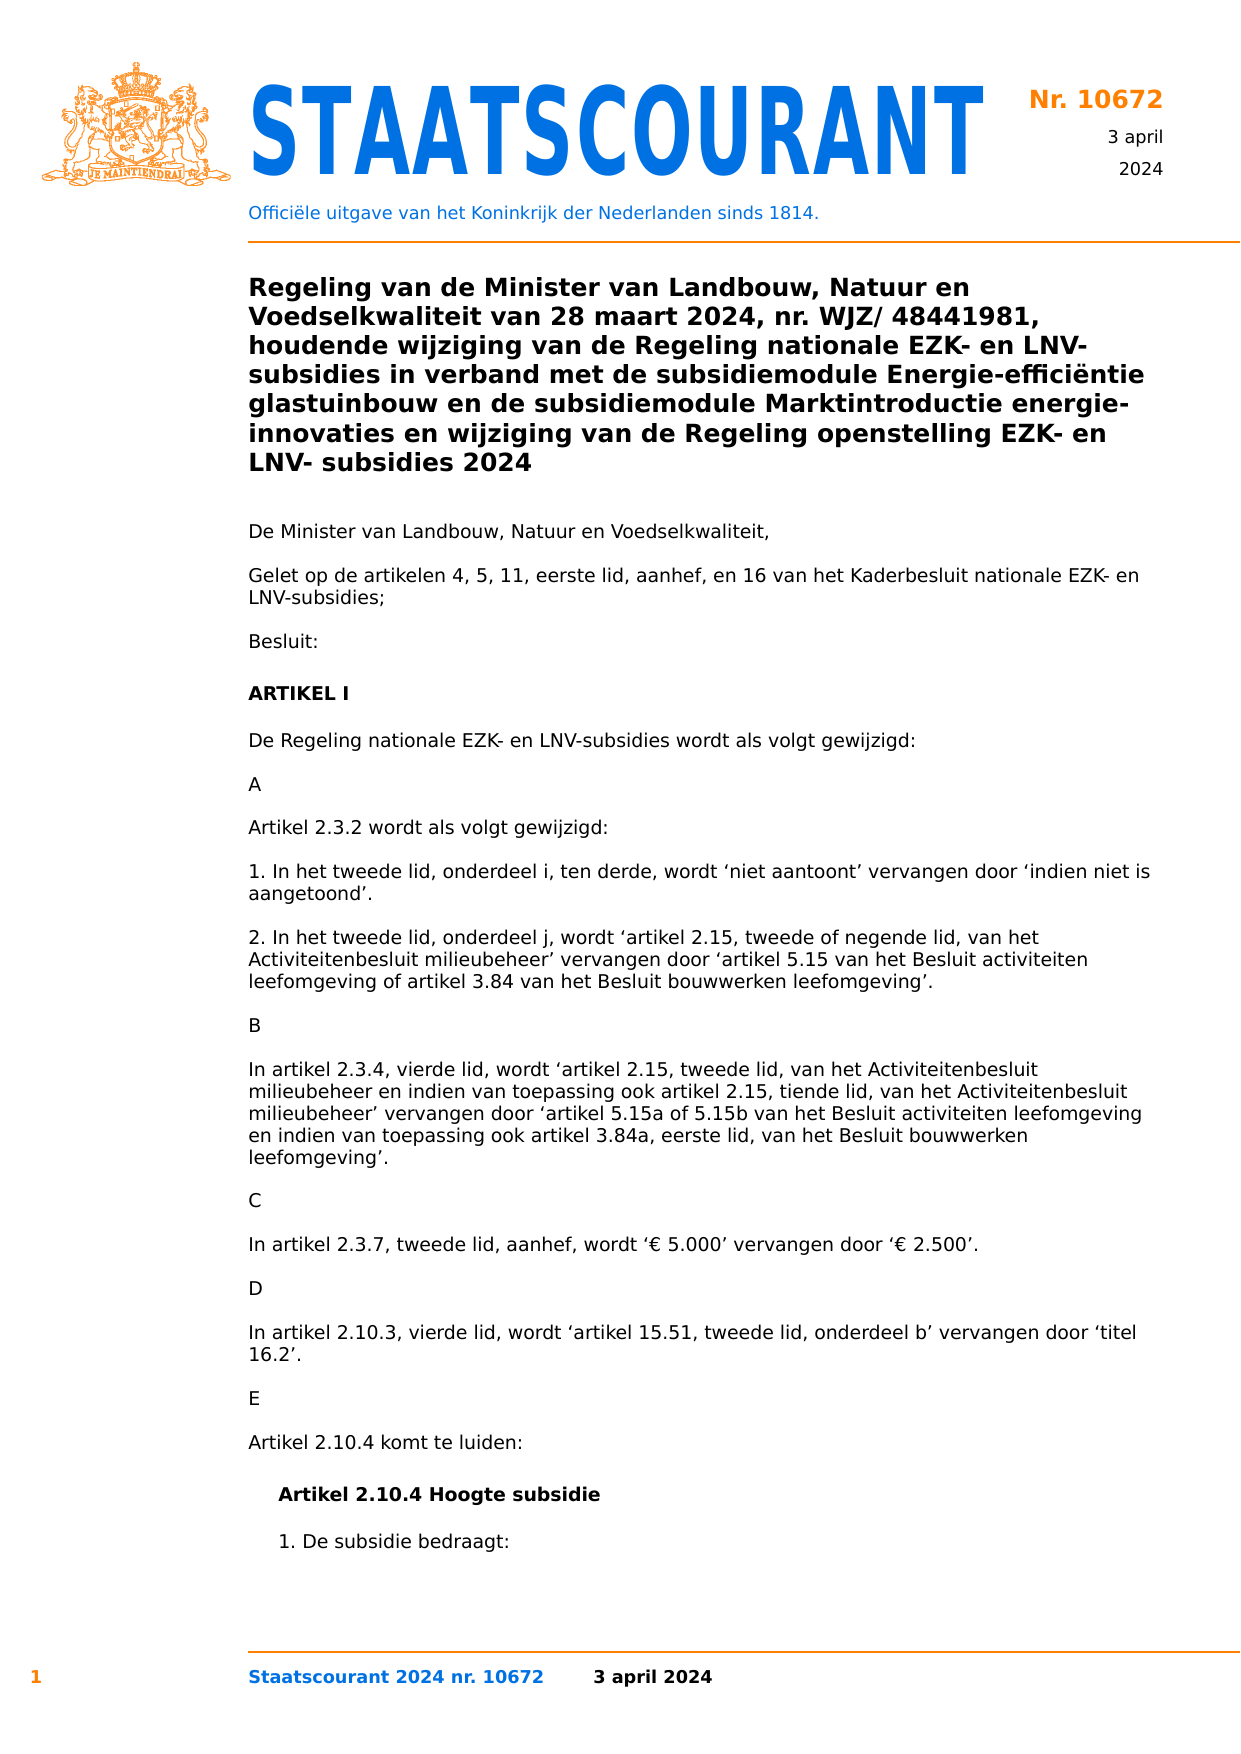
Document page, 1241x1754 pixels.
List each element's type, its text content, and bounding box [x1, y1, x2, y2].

text In artikel 2.3.4, vierde lid, wordt ‘artikel 2.15, tweede lid, van het Activiteitenbesluit milieubeheer en indien van toepassing ook artikel 2.15, tiende lid, van het Activiteitenbesluit milieubeheer’ vervangen door ‘artikel 5.15a of 5.15b van het Besluit activiteiten leefomgeving en indien van toepassing ook artikel 3.84a, eerste lid, van het Besluit bouwwerken leefomgeving’. [248, 1059, 1163, 1168]
text De Regeling nationale EZK- en LNV-subsidies wordt als volgt gewijzigd: [248, 729, 1163, 752]
subtitle ARTIKEL I [248, 683, 1163, 704]
table_header STAATSCOURANT [248, 62, 998, 203]
text A [248, 773, 1163, 795]
subtitle Artikel 2.10.4 Hoogte subsidie [278, 1484, 1163, 1506]
table_cell 3 april [998, 121, 1240, 153]
table_cell 2024 [998, 153, 1240, 203]
table_cell Officiële uitgave van het Koninkrijk der Nederlanden sinds 1814. [248, 203, 1240, 241]
text De Minister van Landbouw, Natuur en Voedselkwaliteit, [248, 521, 1163, 543]
text In artikel 2.3.7, tweede lid, aanhef, wordt ‘€ 5.000’ vervangen door ‘€ 2.500’. [248, 1234, 1163, 1256]
text C [248, 1190, 1163, 1212]
picture [41, 62, 231, 186]
text Artikel 2.3.2 wordt als volgt gewijzigd: [248, 817, 1163, 839]
subtitle Regeling van de Minister van Landbouw, Natuur en Voedselkwaliteit van 28 maart 2024, nr. WJZ/ 48441981, houdende wijziging van de Regeling nationale EZK- en LNV-subsidies in verband met de subsidiemodule Energie-efficiëntie glastuinbouw en de subsidiemodule Marktintroductie energie-innovaties en wijziging van de Regeling openstelling EZK- en LNV- subsidies 2024 [248, 273, 1163, 477]
text In artikel 2.10.3, vierde lid, wordt ‘artikel 15.51, tweede lid, onderdeel b’ vervangen door ‘titel 16.2’. [248, 1322, 1163, 1366]
text E [248, 1388, 1163, 1410]
table_header Nr. 10672 [998, 62, 1240, 121]
text D [248, 1278, 1163, 1300]
table_header [25, 62, 248, 241]
text Gelet op de artikelen 4, 5, 11, eerste lid, aanhef, en 16 van het Kaderbesluit nationale EZK- en LNV-subsidies; [248, 565, 1163, 609]
text 2. In het tweede lid, onderdeel j, wordt ‘artikel 2.15, tweede of negende lid, van het Activiteitenbesluit milieubeheer’ vervangen door ‘artikel 5.15 van het Besluit activiteiten leefomgeving of artikel 3.84 van het Besluit bouwwerken leefomgeving’. [248, 927, 1163, 993]
text 1. De subsidie bedraagt: [278, 1531, 1163, 1553]
text 1. In het tweede lid, onderdeel i, ten derde, wordt ‘niet aantoont’ vervangen door ‘indien niet is aangetoond’. [248, 861, 1163, 905]
text Besluit: [248, 631, 1163, 653]
text B [248, 1015, 1163, 1037]
text Artikel 2.10.4 komt te luiden: [248, 1432, 1163, 1454]
